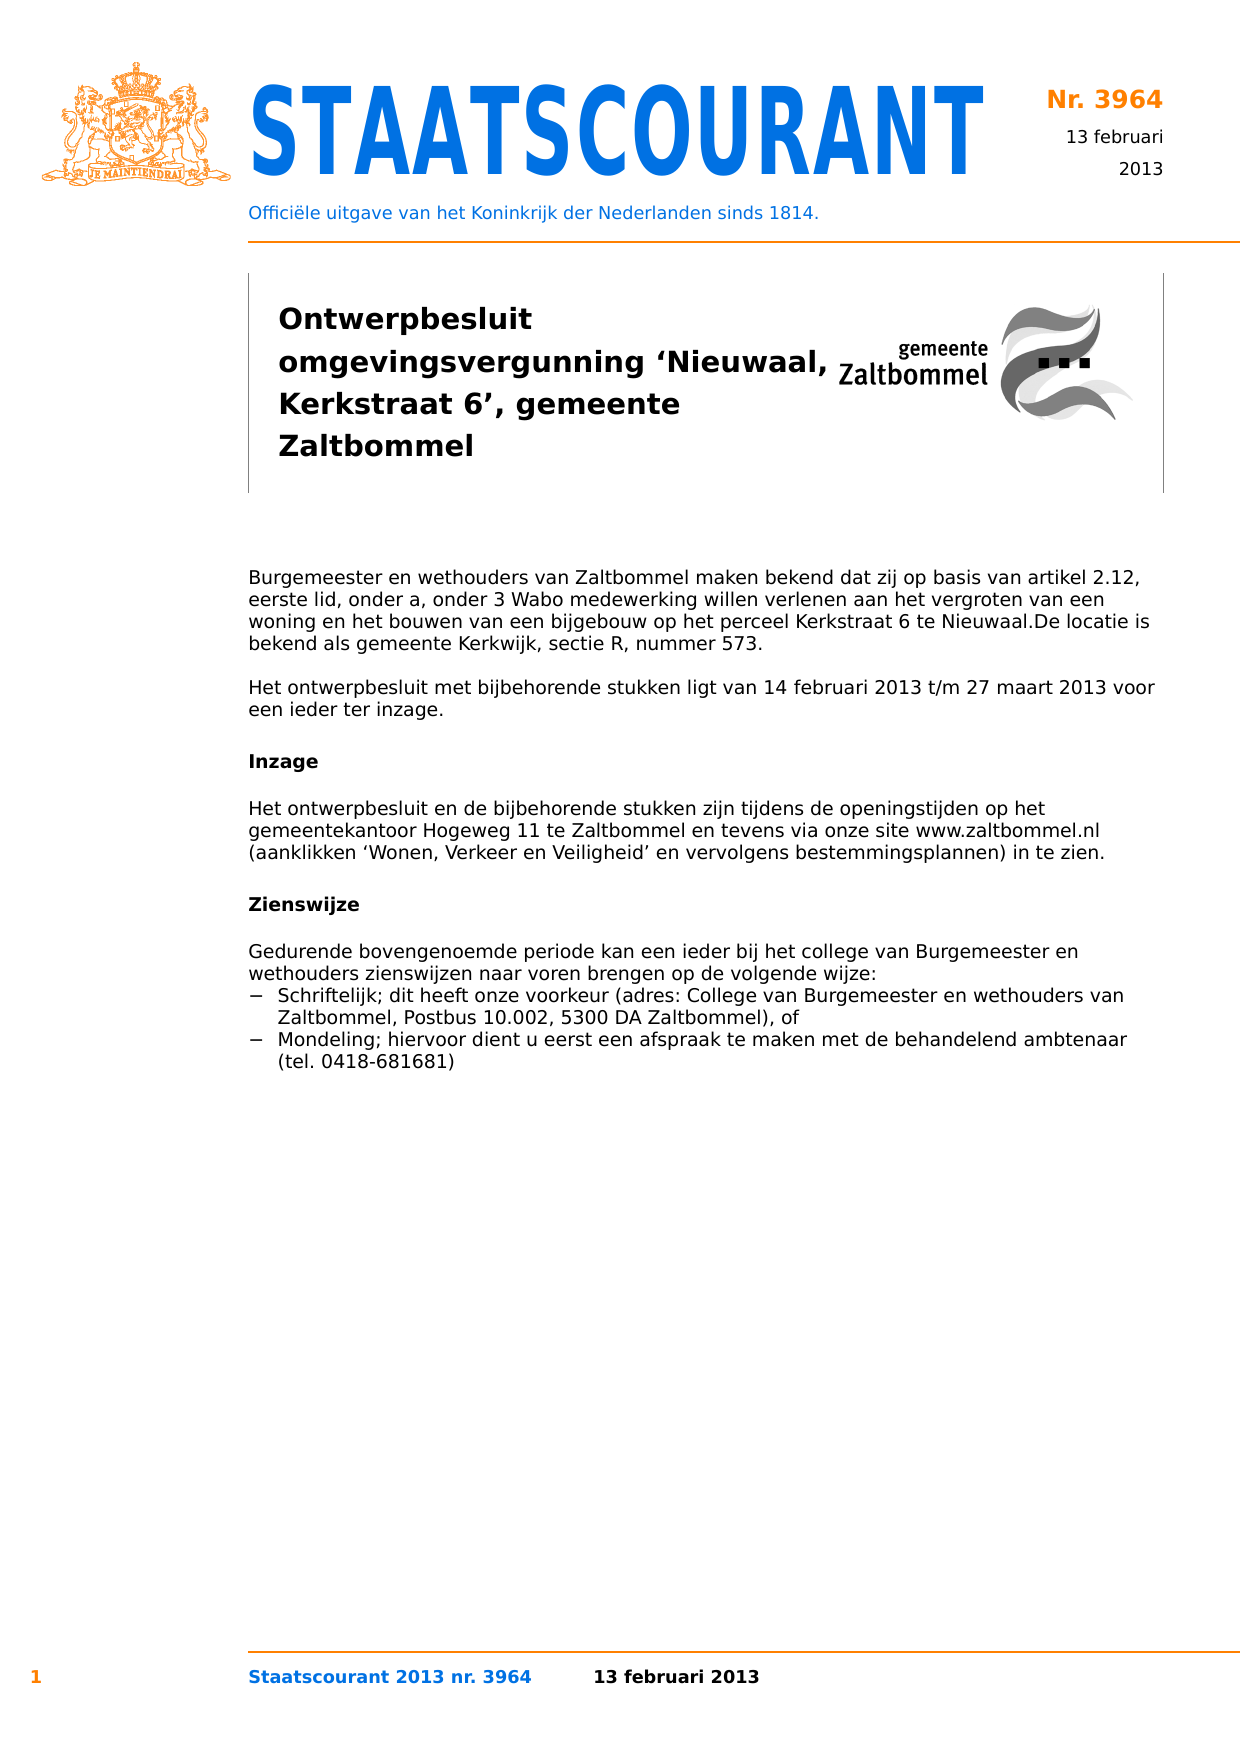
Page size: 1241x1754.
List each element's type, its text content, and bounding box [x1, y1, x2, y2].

picture [838, 302, 1134, 421]
text − Schriftelijk; dit heeft onze voorkeur (adres: College van Burgemeester en wethouders van Zaltbommel, Postbus 10.002, 5300 DA Zaltbommel), of [248, 985, 1163, 1029]
subtitle Inzage [248, 751, 1163, 773]
table_cell 2013 [998, 153, 1240, 203]
subtitle Zienswijze [248, 894, 1163, 916]
text Gedurende bovengenoemde periode kan een ieder bij het college van Burgemeester en wethouders zienswijzen naar voren brengen op de volgende wijze: [248, 941, 1163, 985]
text Burgemeester en wethouders van Zaltbommel maken bekend dat zij op basis van artikel 2.12, eerste lid, onder a, onder 3 Wabo medewerking willen verlenen aan het vergroten van een woning en het bouwen van een bijgebouw op het perceel Kerkstraat 6 te Nieuwaal.De locatie is bekend als gemeente Kerkwijk, sectie R, nummer 573. [248, 567, 1163, 655]
picture [41, 62, 231, 186]
table_cell 13 februari [998, 121, 1240, 153]
subtitle Ontwerpbesluit omgevingsvergunning ‘Nieuwaal, Kerkstraat 6’, gemeente Zaltbommel [249, 273, 1163, 493]
text Het ontwerpbesluit met bijbehorende stukken ligt van 14 februari 2013 t/m 27 maart 2013 voor een ieder ter inzage. [248, 677, 1163, 721]
table_cell Officiële uitgave van het Koninkrijk der Nederlanden sinds 1814. [248, 203, 1240, 241]
text − Mondeling; hiervoor dient u eerst een afspraak te maken met de behandelend ambtenaar (tel. 0418-681681) [248, 1029, 1163, 1073]
table_header [25, 62, 248, 241]
text Het ontwerpbesluit en de bijbehorende stukken zijn tijdens de openingstijden op het gemeentekantoor Hogeweg 11 te Zaltbommel en tevens via onze site www.zaltbommel.nl (aanklikken ‘Wonen, Verkeer en Veiligheid’ en vervolgens bestemmingsplannen) in te zien. [248, 798, 1163, 864]
table_header STAATSCOURANT [248, 62, 998, 203]
table_header Nr. 3964 [998, 62, 1240, 121]
